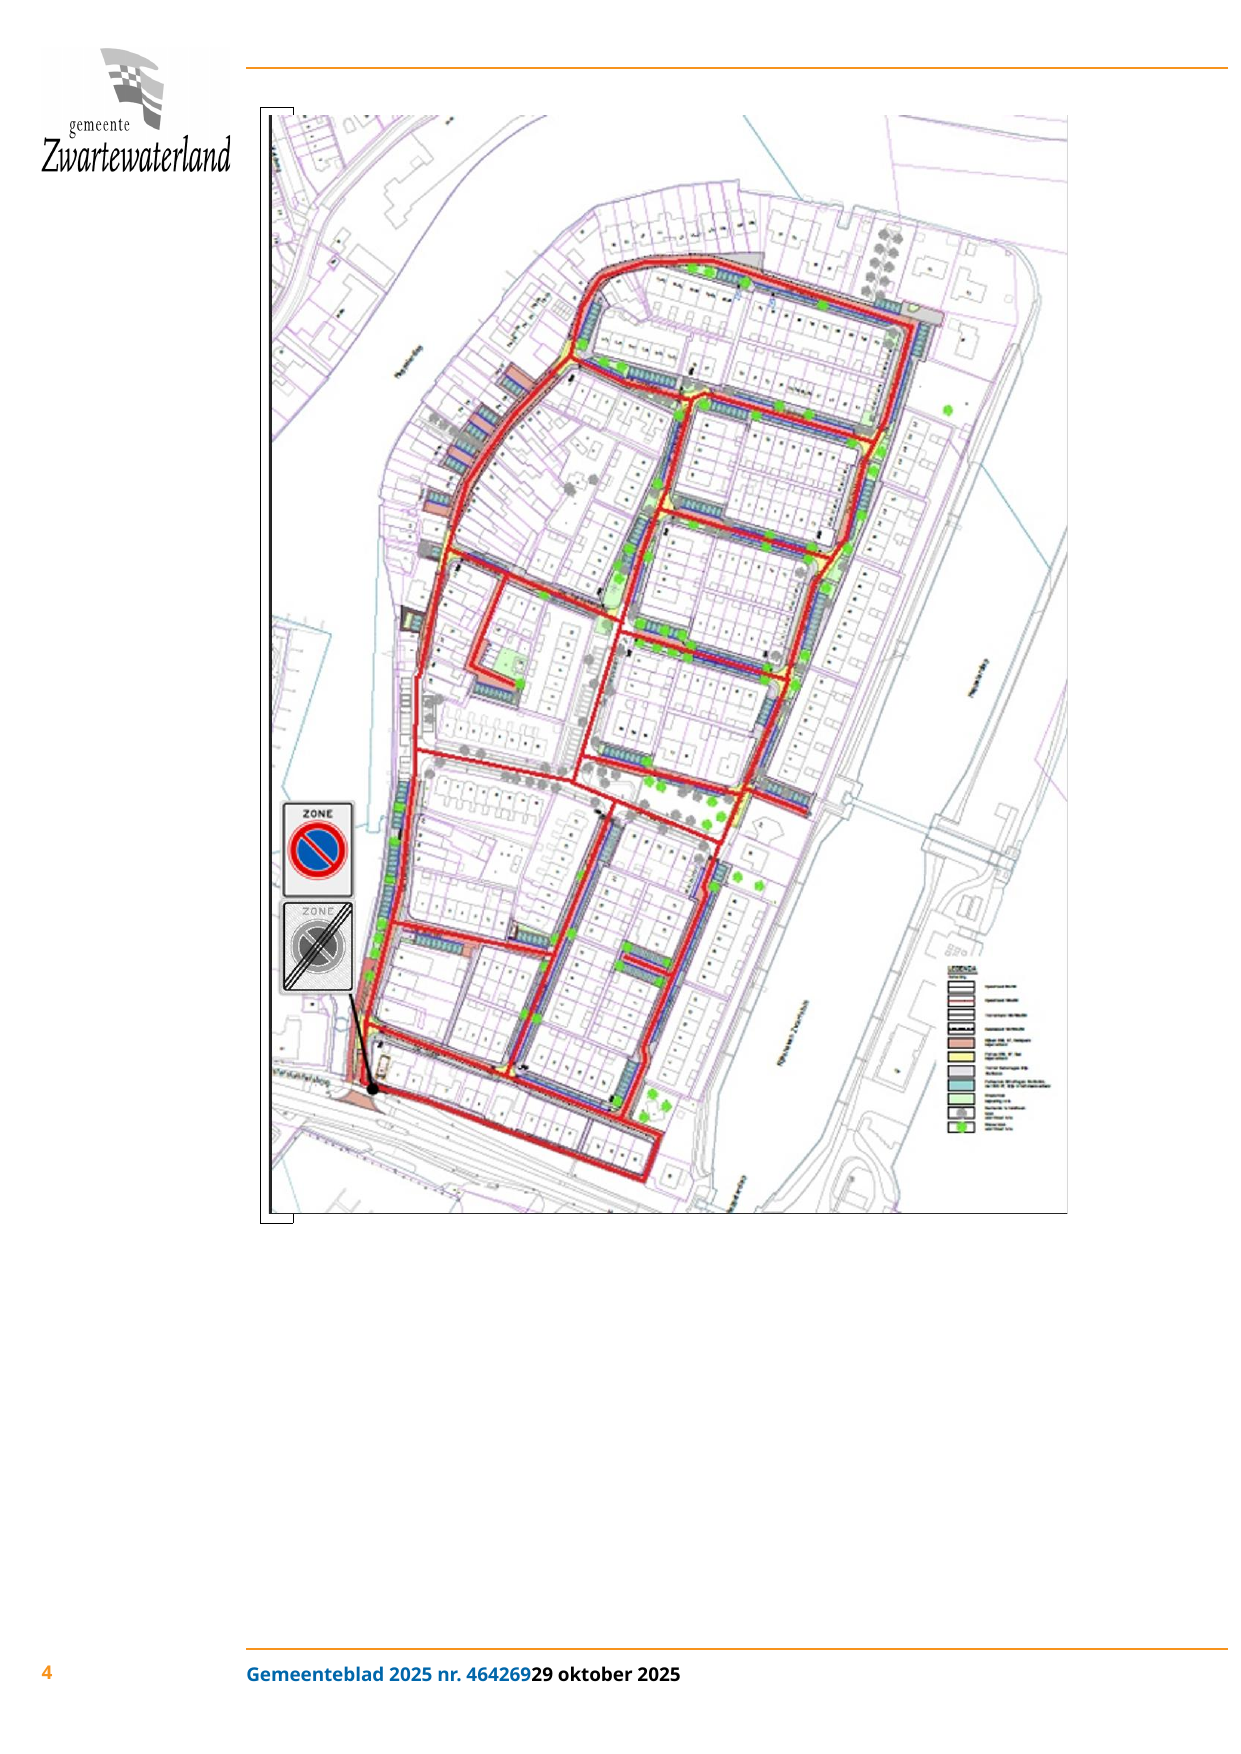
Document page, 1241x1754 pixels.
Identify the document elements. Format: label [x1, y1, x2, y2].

picture [41, 47, 231, 172]
picture [268, 115, 1068, 1214]
